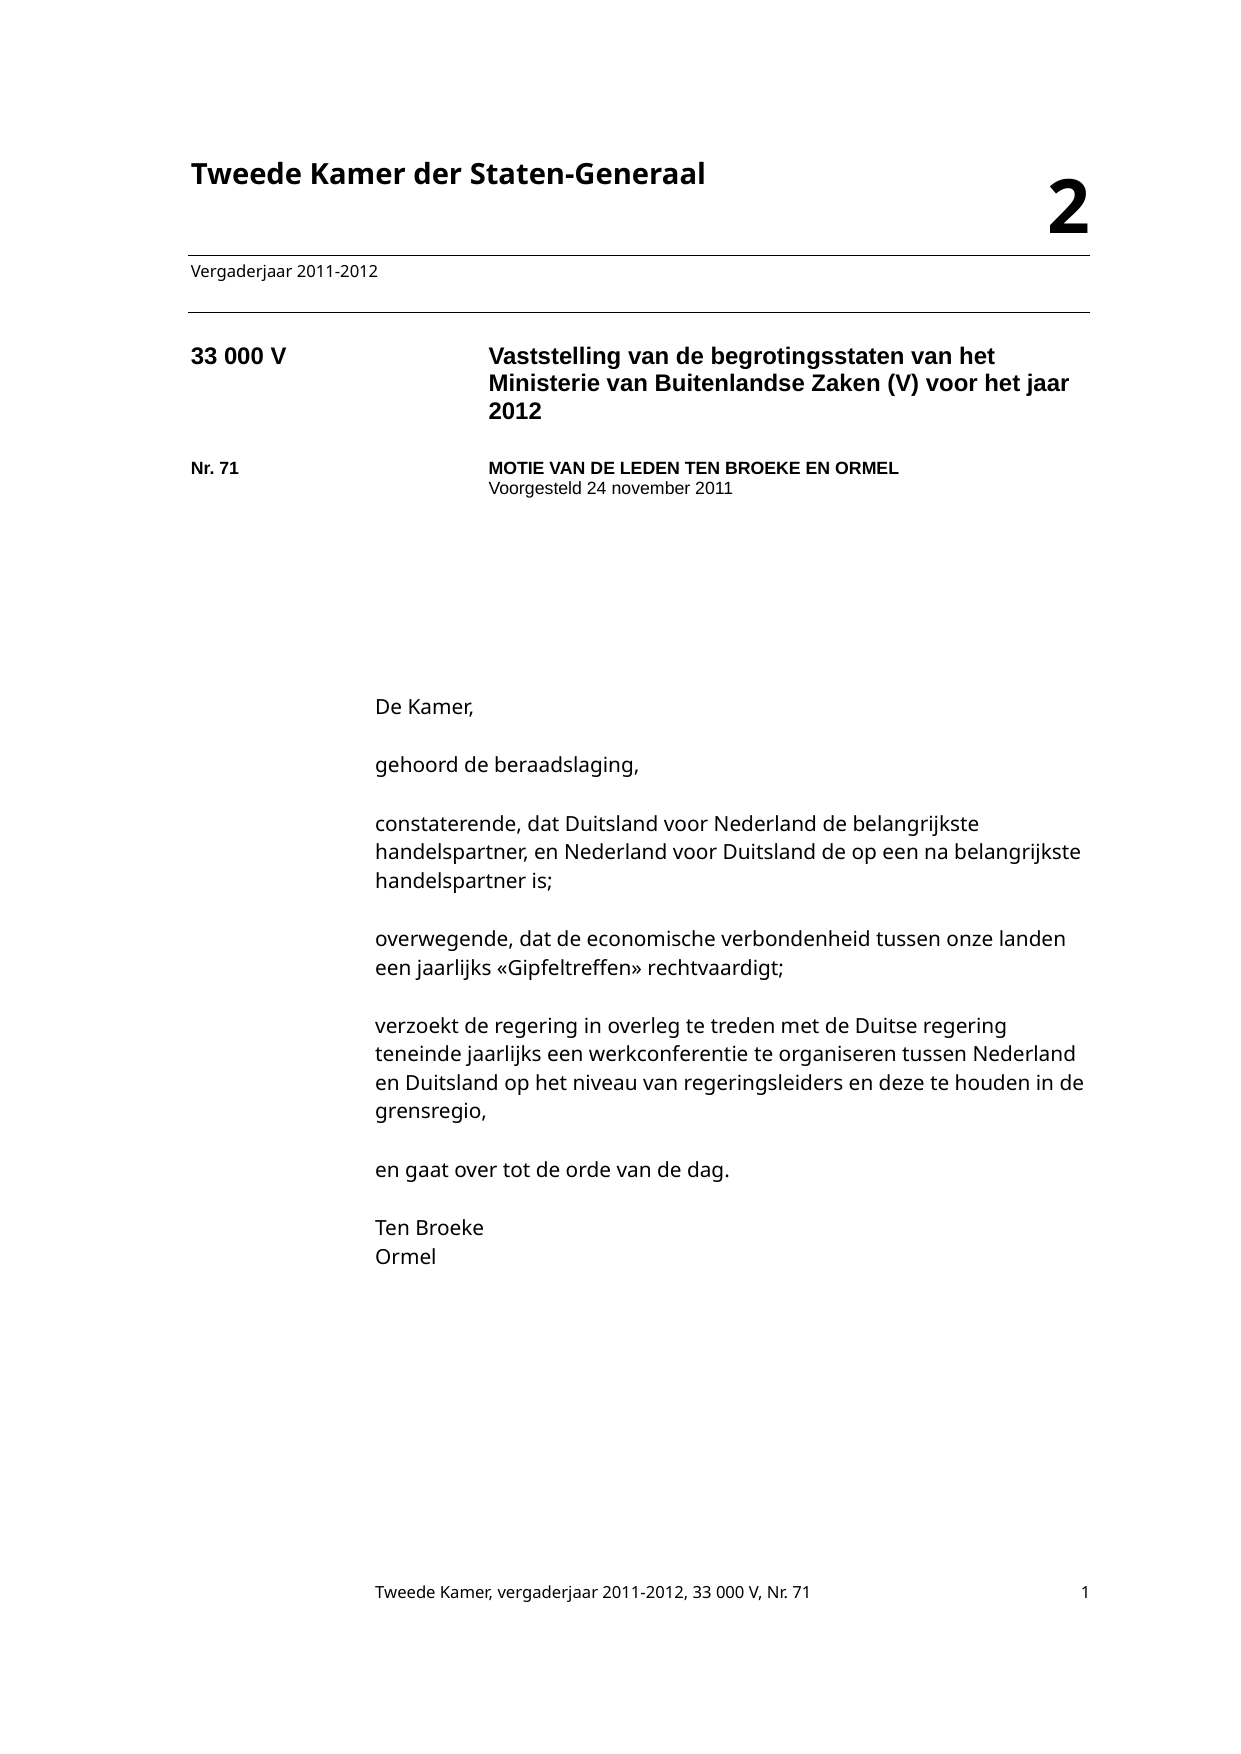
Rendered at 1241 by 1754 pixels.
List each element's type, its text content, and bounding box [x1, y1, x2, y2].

table_cell 33 000 V [188, 339, 485, 454]
table_header 2 [910, 150, 1090, 255]
text en gaat over tot de orde van de dag. [375, 1155, 1090, 1183]
table_cell [188, 313, 485, 339]
text Ten Broeke [375, 1213, 1090, 1242]
text gehoord de beraadslaging, [375, 751, 1090, 779]
table_cell Vergaderjaar 2011-2012 [188, 256, 485, 312]
text De Kamer, [375, 692, 1090, 721]
table_header Tweede Kamer der Staten-Generaal [188, 150, 909, 255]
table_cell Vaststelling van de begrotingsstaten van het Ministerie van Buitenlandse Zaken (V) voor het jaar 2012 [485, 339, 1090, 454]
text verzoekt de regering in overleg te treden met de Duitse regering teneinde jaarlijks een werkconferentie te organiseren tussen Nederland en Duitsland op het niveau van regeringsleiders en deze te houden in de grensregio, [375, 1011, 1090, 1125]
text Ormel [375, 1242, 1090, 1270]
table_cell [485, 256, 1090, 312]
text constaterende, dat Duitsland voor Nederland de belangrijkste handelspartner, en Nederland voor Duitsland de op een na belangrijkste handelspartner is; [375, 809, 1090, 894]
table_cell Nr. 71 [188, 455, 485, 573]
table_cell MOTIE VAN DE LEDEN TEN BROEKE EN ORMEL Voorgesteld 24 november 2011 [485, 455, 1090, 573]
text overwegende, dat de economische verbondenheid tussen onze landen een jaarlijks «Gipfeltreffen» rechtvaardigt; [375, 924, 1090, 981]
table_cell [485, 313, 1090, 339]
